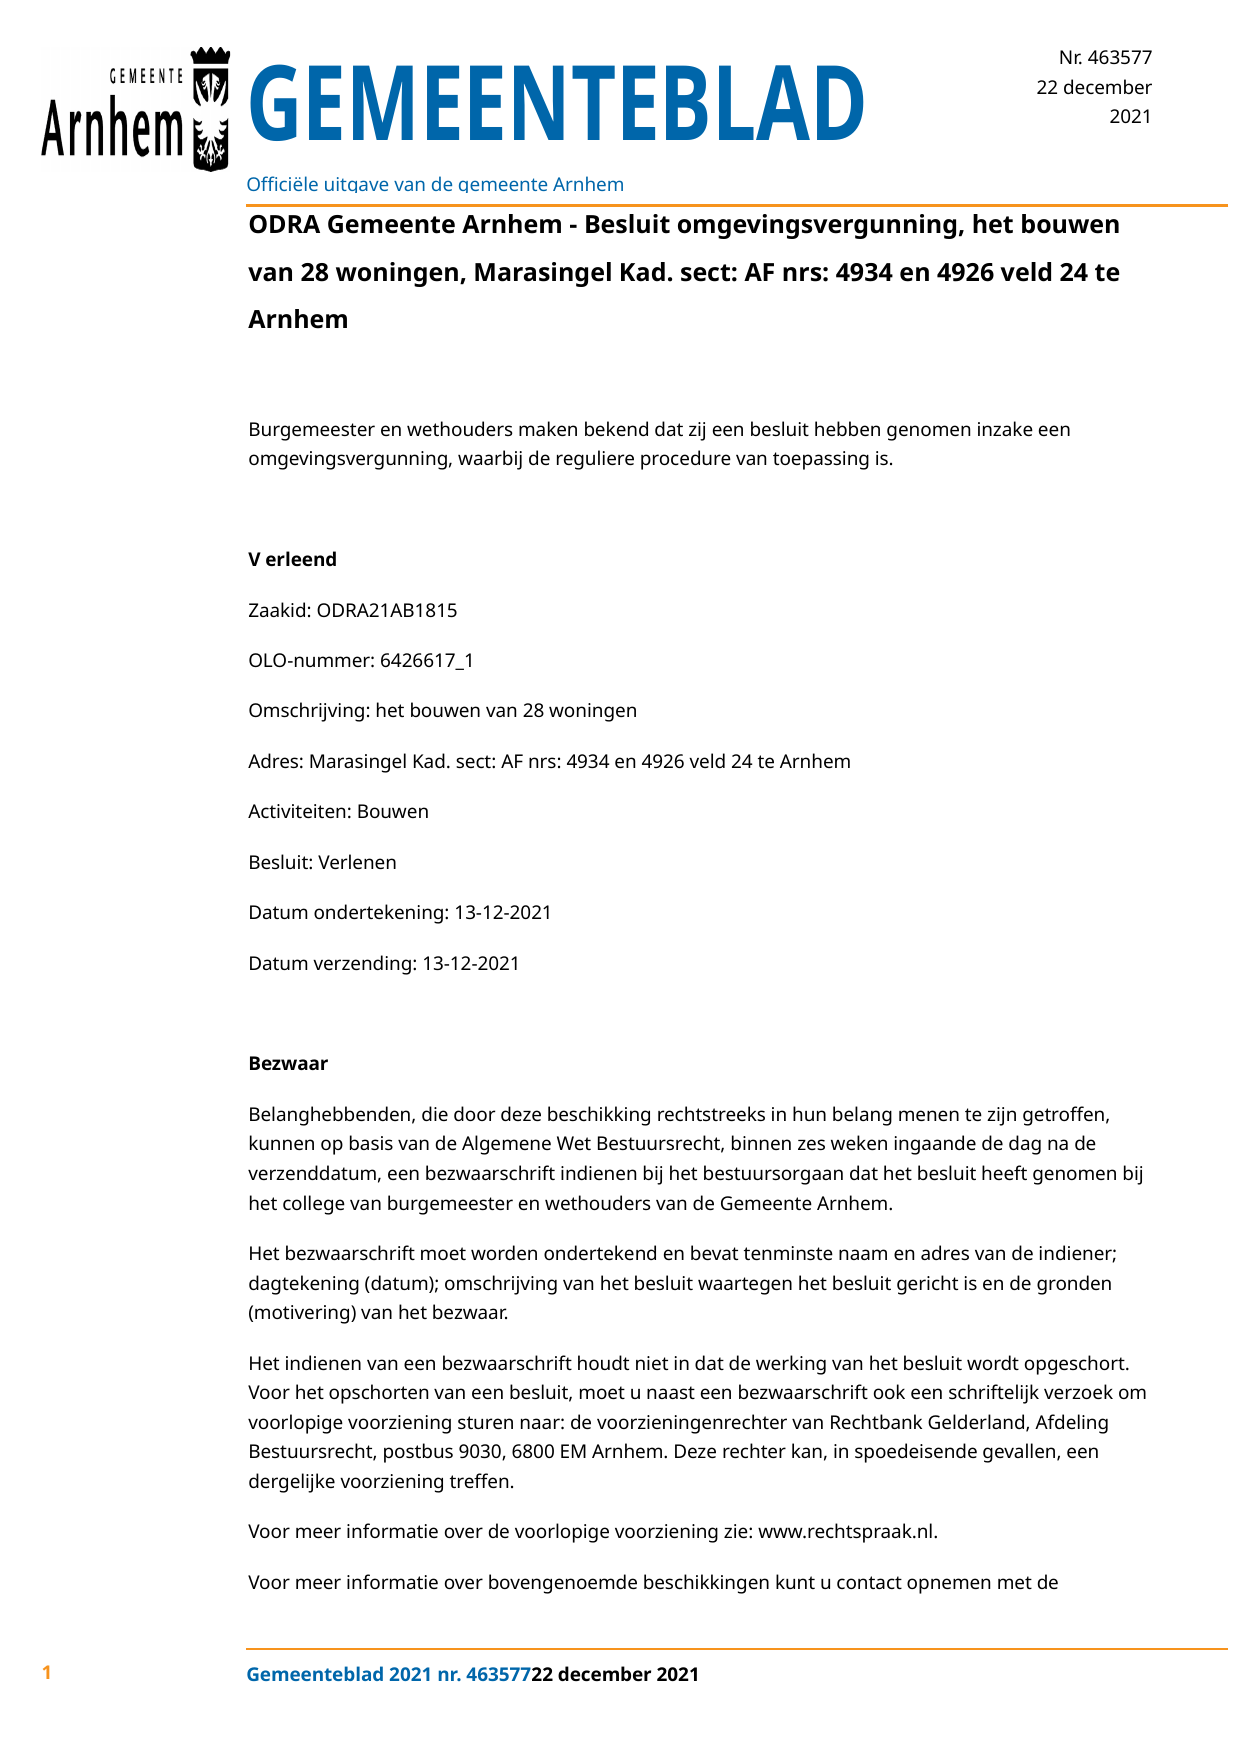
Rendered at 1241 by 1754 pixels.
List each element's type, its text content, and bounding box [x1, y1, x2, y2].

text Besluit: Verlenen [248, 849, 1152, 874]
text V erleend [248, 546, 1152, 572]
text Activiteiten: Bouwen [248, 798, 1152, 824]
text Zaakid: ODRA21AB1815 [248, 597, 1152, 622]
text Adres: Marasingel Kad. sect: AF nrs: 4934 en 4926 veld 24 te Arnhem [248, 748, 1152, 774]
text Datum ondertekening: 13-12-2021 [248, 899, 1152, 925]
text Voor meer informatie over de voorlopige voorziening zie: www.rechtspraak.nl. [248, 1518, 1152, 1544]
text Burgemeester en wethouders maken bekend dat zij een besluit hebben genomen inzake een omgevingsvergunning, waarbij de reguliere procedure van toepassing is. [248, 416, 1152, 471]
text Bezwaar [248, 1051, 1152, 1076]
text Het bezwaarschrift moet worden ondertekend en bevat tenminste naam en adres van de indiener; dagtekening (datum); omschrijving van het besluit waartegen het besluit gericht is en de gronden (motivering) van het bezwaar. [248, 1240, 1152, 1325]
text Voor meer informatie over bovengenoemde beschikkingen kunt u contact opnemen met de [248, 1569, 1152, 1594]
text Datum verzending: 13-12-2021 [248, 950, 1152, 975]
text Omschrijving: het bouwen van 28 woningen [248, 698, 1152, 723]
text Belanghebbenden, die door deze beschikking rechtstreeks in hun belang menen te zijn getroffen, kunnen op basis van de Algemene Wet Bestuursrecht, binnen zes weken ingaande de dag na de verzenddatum, een bezwaarschrift indienen bij het bestuursorgaan dat het besluit heeft genomen bij het college van burgemeester en wethouders van de Gemeente Arnhem. [248, 1101, 1152, 1215]
picture [41, 47, 231, 172]
text Het indienen van een bezwaarschrift houdt niet in dat de werking van het besluit wordt opgeschort. Voor het opschorten van een besluit, moet u naast een bezwaarschrift ook een schriftelijk verzoek om voorlopige voorziening sturen naar: de voorzieningenrechter van Rechtbank Gelderland, Afdeling Bestuursrecht, postbus 9030, 6800 EM Arnhem. Deze rechter kan, in spoedeisende gevallen, een dergelijke voorziening treffen. [248, 1350, 1152, 1494]
text ODRA Gemeente Arnhem - Besluit omgevingsvergunning, het bouwen van 28 woningen, Marasingel Kad. sect: AF nrs: 4934 en 4926 veld 24 te Arnhem [248, 207, 1152, 336]
text OLO-nummer: 6426617_1 [248, 647, 1152, 673]
